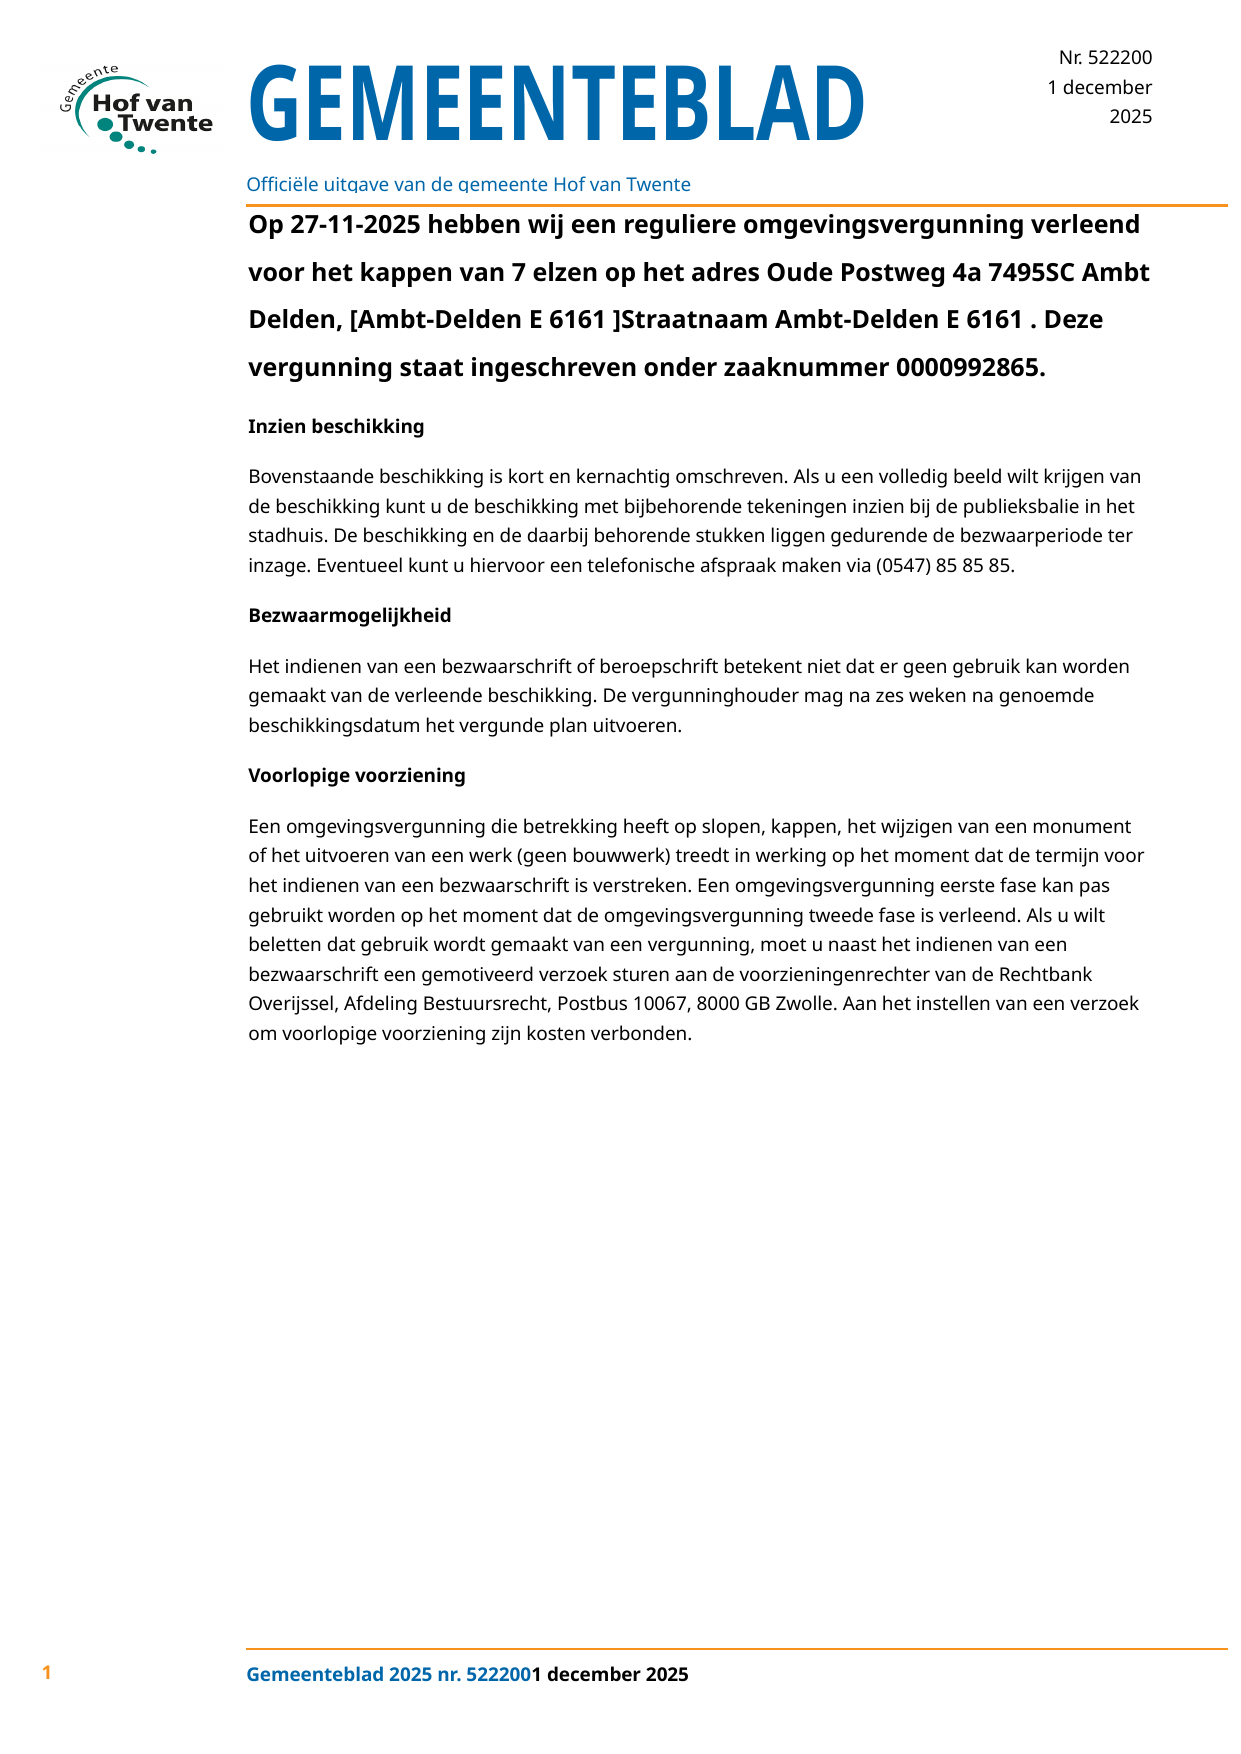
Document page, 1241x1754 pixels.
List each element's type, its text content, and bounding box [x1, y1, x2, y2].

text Bezwaarmogelijkheid [248, 603, 1152, 628]
text Bovenstaande beschikking is kort en kernachtig omschreven. Als u een volledig beeld wilt krijgen van de beschikking kunt u de beschikking met bijbehorende tekeningen inzien bij de publieksbalie in het stadhuis. De beschikking en de daarbij behorende stukken liggen gedurende de bezwaarperiode ter inzage. Eventueel kunt u hiervoor een telefonische afspraak maken via (0547) 85 85 85. [248, 463, 1152, 578]
text Op 27-11-2025 hebben wij een reguliere omgevingsvergunning verleend voor het kappen van 7 elzen op het adres Oude Postweg 4a 7495SC Ambt Delden, [Ambt-Delden E 6161 ]Straatnaam Ambt-Delden E 6161 . Deze vergunning staat ingeschreven onder zaaknummer 0000992865. [248, 207, 1152, 384]
picture [41, 47, 231, 172]
text Voorlopige voorziening [248, 763, 1152, 788]
text Een omgevingsvergunning die betrekking heeft op slopen, kappen, het wijzigen van een monument of het uitvoeren van een werk (geen bouwwerk) treedt in werking op het moment dat de termijn voor het indienen van een bezwaarschrift is verstreken. Een omgevingsvergunning eerste fase kan pas gebruikt worden op het moment dat de omgevingsvergunning tweede fase is verleend. Als u wilt beletten dat gebruik wordt gemaakt van een vergunning, moet u naast het indienen van een bezwaarschrift een gemotiveerd verzoek sturen aan de voorzieningenrechter van de Rechtbank Overijssel, Afdeling Bestuursrecht, Postbus 10067, 8000 GB Zwolle. Aan het instellen van een verzoek om voorlopige voorziening zijn kosten verbonden. [248, 813, 1152, 1046]
text Het indienen van een bezwaarschrift of beroepschrift betekent niet dat er geen gebruik kan worden gemaakt van de verleende beschikking. De vergunninghouder mag na zes weken na genoemde beschikkingsdatum het vergunde plan uitvoeren. [248, 653, 1152, 738]
text Inzien beschikking [248, 413, 1152, 439]
